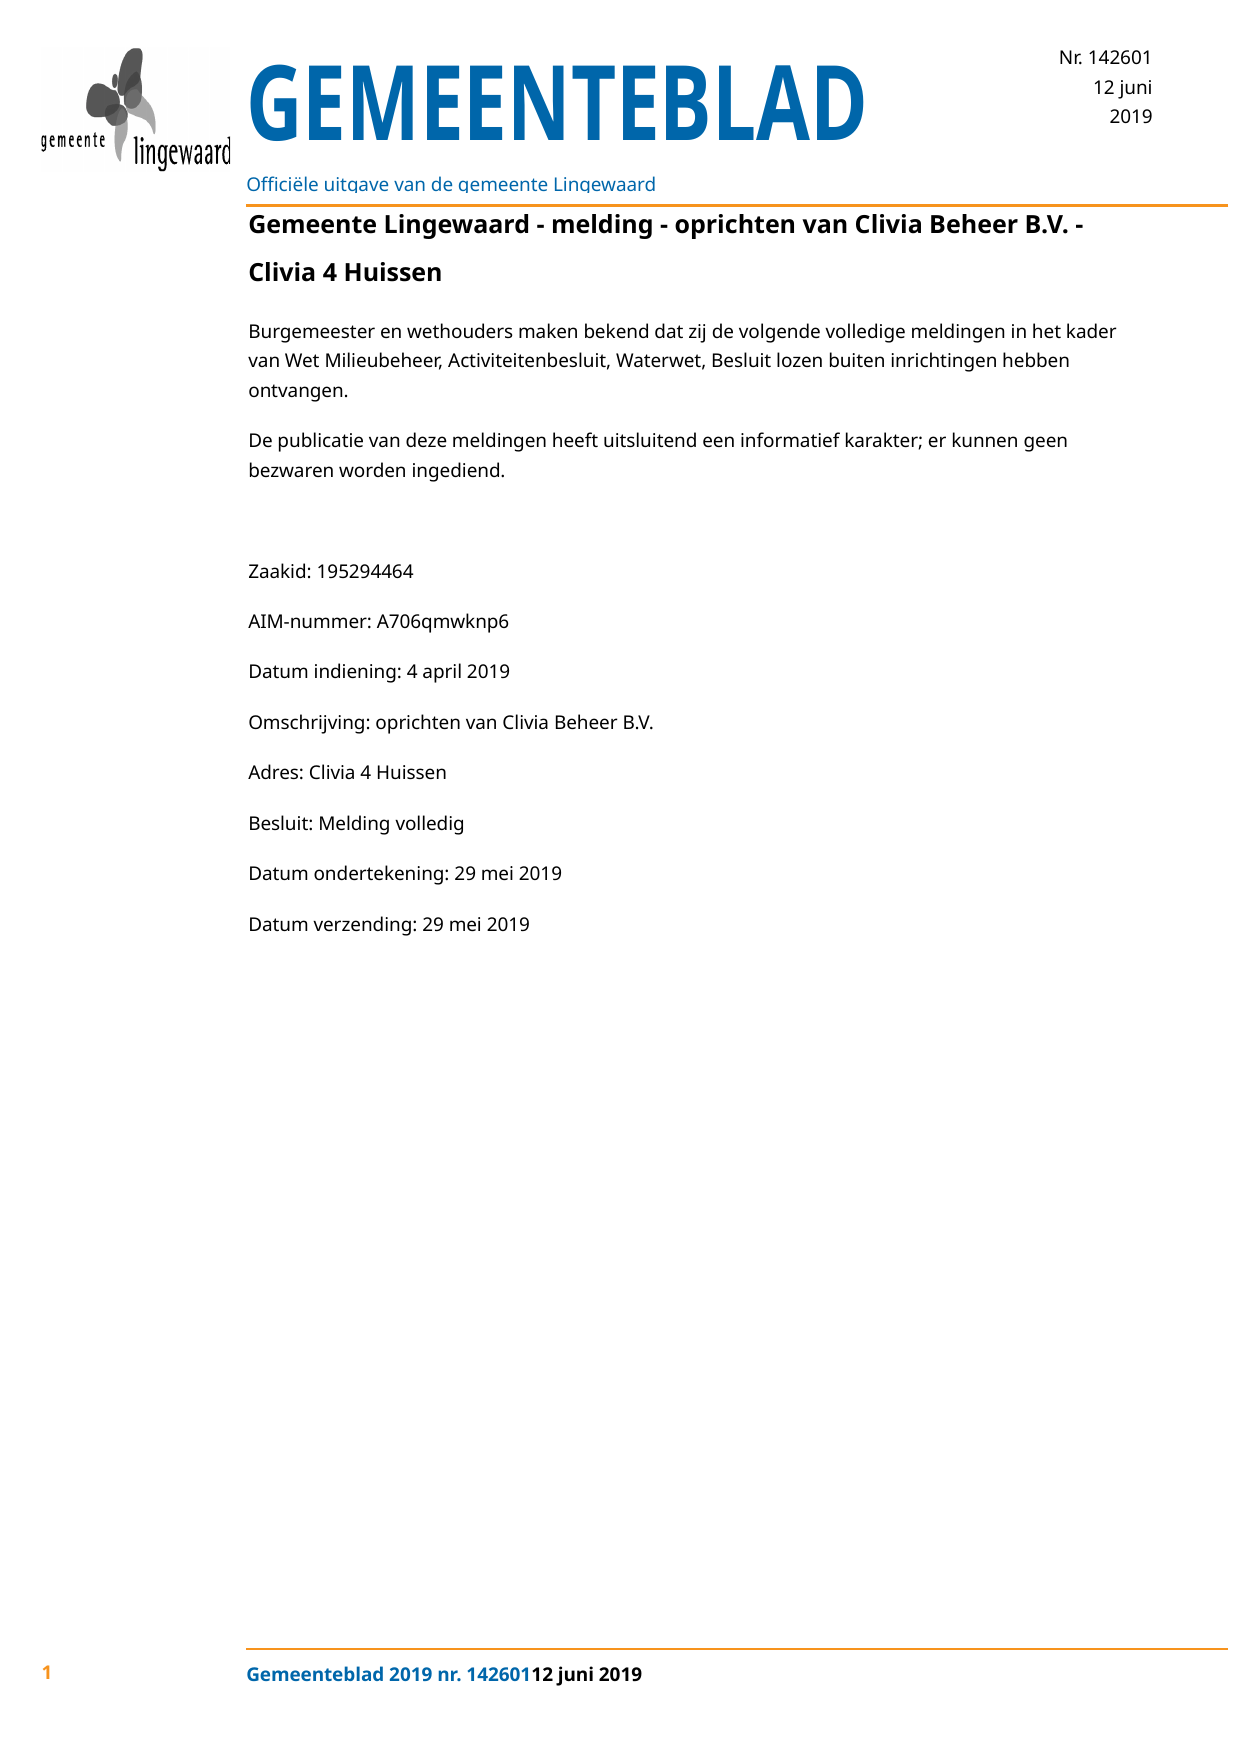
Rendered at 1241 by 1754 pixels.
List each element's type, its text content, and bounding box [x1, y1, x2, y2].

text Besluit: Melding volledig [248, 810, 1152, 836]
picture [41, 47, 231, 172]
text Gemeente Lingewaard - melding - oprichten van Clivia Beheer B.V. - Clivia 4 Huissen [248, 207, 1152, 288]
text Burgemeester en wethouders maken bekend dat zij de volgende volledige meldingen in het kader van Wet Milieubeheer, Activiteitenbesluit, Waterwet, Besluit lozen buiten inrichtingen hebben ontvangen. [248, 318, 1152, 403]
text AIM-nummer: A706qmwknp6 [248, 608, 1152, 634]
text Datum indiening: 4 april 2019 [248, 659, 1152, 684]
text Omschrijving: oprichten van Clivia Beheer B.V. [248, 709, 1152, 735]
text De publicatie van deze meldingen heeft uitsluitend een informatief karakter; er kunnen geen bezwaren worden ingediend. [248, 427, 1152, 483]
text Datum verzending: 29 mei 2019 [248, 911, 1152, 937]
text Adres: Clivia 4 Huissen [248, 759, 1152, 785]
text Datum ondertekening: 29 mei 2019 [248, 860, 1152, 886]
text Zaakid: 195294464 [248, 558, 1152, 584]
